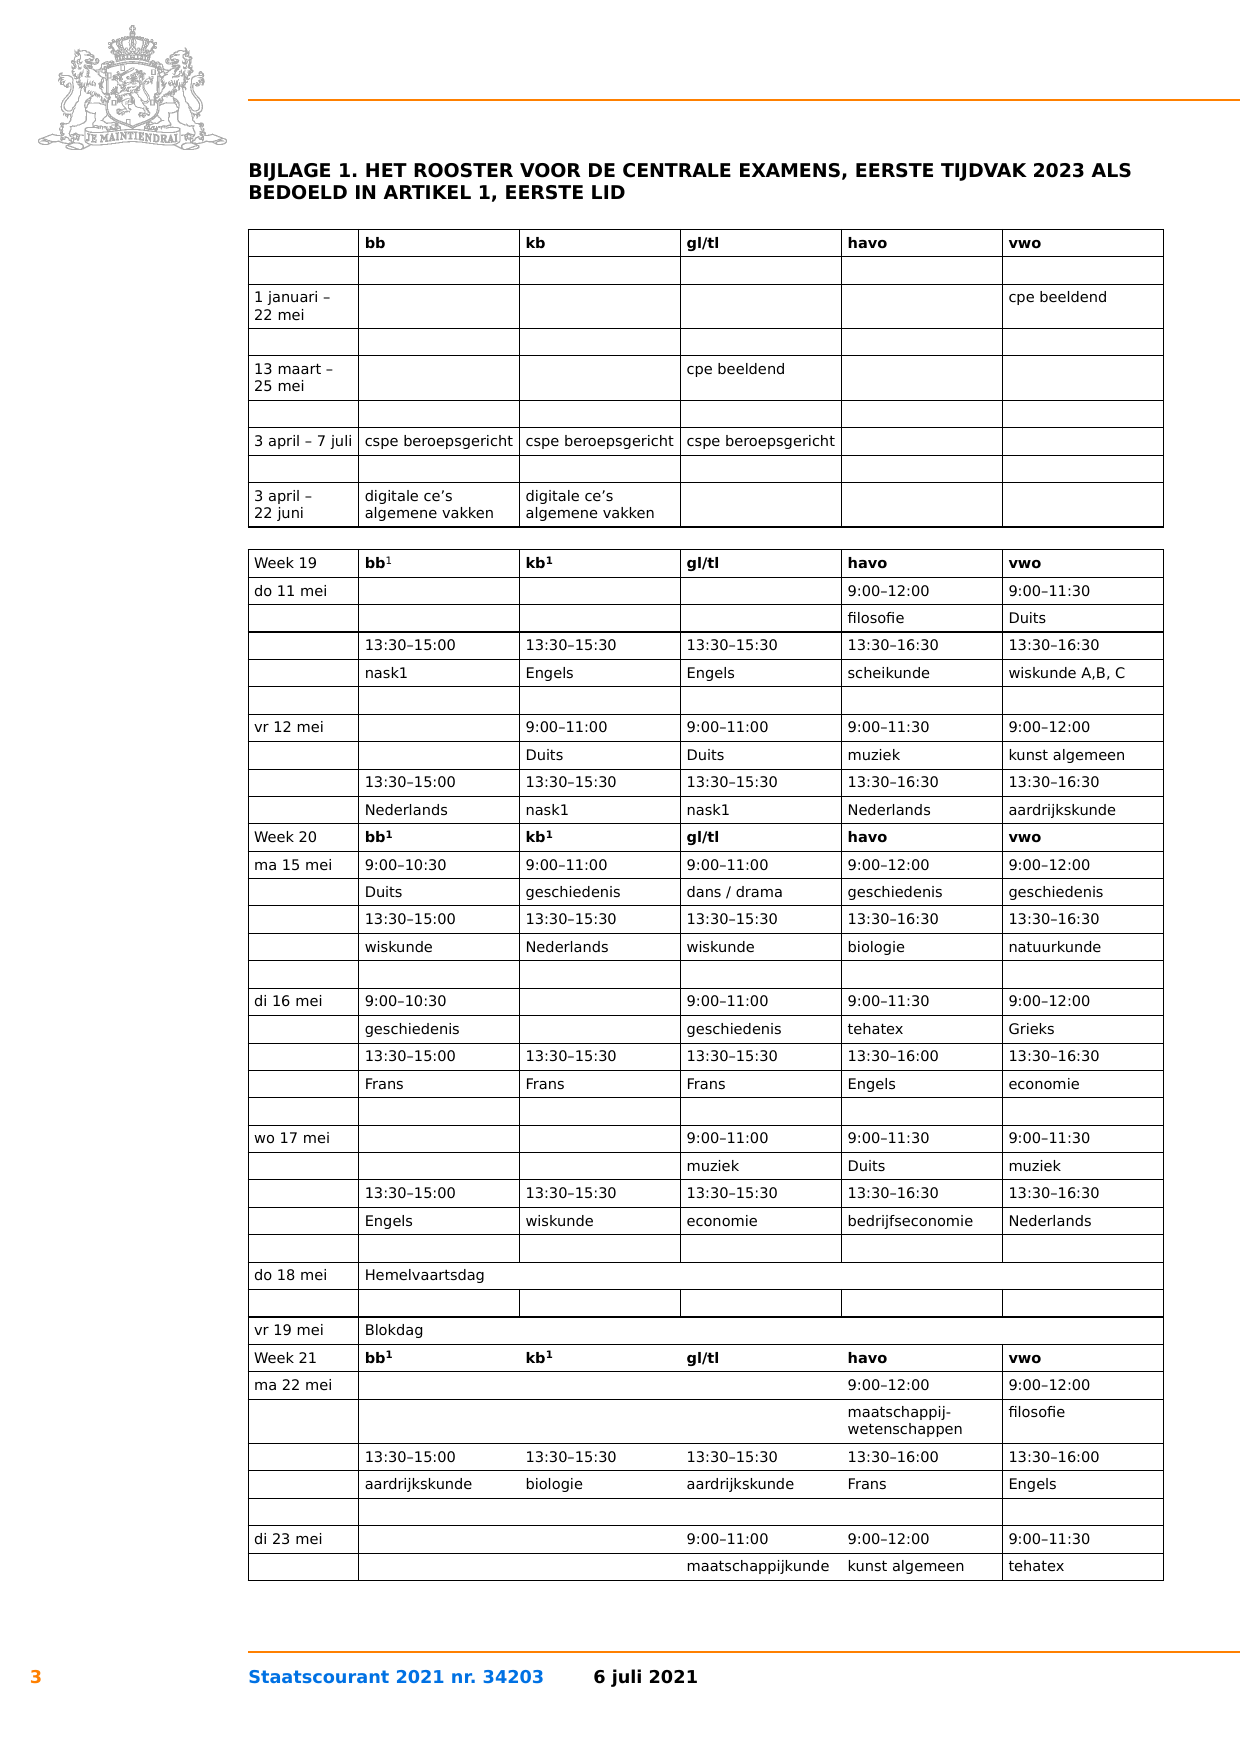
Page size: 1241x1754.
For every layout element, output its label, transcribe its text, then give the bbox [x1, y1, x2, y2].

table_cell [249, 257, 358, 284]
table_cell di 23 mei [249, 1526, 358, 1552]
table_cell [1003, 456, 1163, 482]
table_cell muziek [681, 1153, 841, 1179]
table_cell 13:30–16:30 [842, 906, 1002, 933]
table_cell [249, 1180, 358, 1207]
table_cell [359, 578, 519, 604]
table_header bb1 [359, 550, 519, 577]
table_cell aardrijkskunde [359, 1471, 519, 1498]
table_cell [1003, 687, 1163, 714]
table_cell [520, 1016, 680, 1042]
table_cell [1003, 257, 1163, 284]
table_cell 13:30–16:30 [1003, 1180, 1163, 1207]
table_cell bb1 [359, 1345, 519, 1371]
table_cell havo [842, 824, 1002, 851]
table_cell [249, 633, 358, 659]
table_cell [520, 1098, 680, 1124]
table_cell [359, 356, 519, 400]
table_cell [359, 715, 519, 741]
table_cell [520, 285, 680, 328]
table_cell 9:00–12:00 [841, 1526, 1002, 1552]
table_cell [520, 1372, 680, 1398]
table_cell [249, 961, 358, 988]
table_cell geschiedenis [842, 879, 1002, 905]
table_cell [520, 1235, 680, 1262]
table_cell Engels [520, 660, 680, 686]
table_cell [249, 1044, 358, 1070]
table_cell scheikunde [842, 660, 1002, 686]
table_header vwo [1003, 550, 1163, 577]
table_cell 13:30–15:00 [359, 906, 519, 933]
table_cell 9:00–12:00 [842, 852, 1002, 878]
table_cell [681, 1098, 841, 1124]
table_cell [842, 356, 1002, 400]
table_cell Duits [520, 742, 680, 768]
table_header Week 19 [249, 550, 358, 577]
table_cell [842, 961, 1002, 988]
table_cell 13:30–16:00 [842, 1044, 1002, 1070]
table_cell 13:30–15:00 [359, 1044, 519, 1070]
table_cell [249, 1071, 358, 1097]
table_cell economie [1003, 1071, 1163, 1097]
table_cell economie [681, 1208, 841, 1234]
table_cell [520, 687, 680, 714]
table_cell 13:30–15:30 [520, 1180, 680, 1207]
table_cell geschiedenis [681, 1016, 841, 1042]
table_cell gl/tl [680, 1345, 841, 1371]
table_cell [681, 483, 841, 526]
table_cell [520, 401, 680, 427]
table_header havo [842, 550, 1002, 577]
table_cell bedrijfseconomie [842, 1208, 1002, 1234]
table_cell 13:30–16:30 [1003, 906, 1163, 933]
table_cell [520, 1526, 680, 1552]
table_cell [249, 660, 358, 686]
subtitle BIJLAGE 1. HET ROOSTER VOOR DE CENTRALE EXAMENS, EERSTE TIJDVAK 2023 ALS BEDOELD IN ARTIKEL 1, EERSTE LID [248, 160, 1163, 204]
table_cell [520, 989, 680, 1015]
table_cell [249, 1290, 358, 1316]
table_cell cspe beroepsgericht [359, 428, 519, 454]
table_cell [842, 1290, 1002, 1316]
table_cell [520, 356, 680, 400]
table_cell ma 22 mei [249, 1372, 358, 1398]
table_cell [681, 605, 841, 631]
table_cell Engels [1003, 1471, 1163, 1498]
table_cell 9:00–11:00 [681, 989, 841, 1015]
table_cell 13:30–16:30 [1003, 770, 1163, 796]
table_cell [520, 605, 680, 631]
table_cell [520, 1153, 680, 1179]
table_cell 13:30–16:30 [1003, 1044, 1163, 1070]
table_cell Grieks [1003, 1016, 1163, 1042]
table_cell 9:00–11:30 [1003, 578, 1163, 604]
table_cell [842, 483, 1002, 526]
table_cell filosofie [842, 605, 1002, 631]
table_cell di 16 mei [249, 989, 358, 1015]
table_cell 13:30–15:00 [359, 770, 519, 796]
table_cell [249, 1499, 358, 1525]
table_cell 9:00–11:00 [681, 852, 841, 878]
table_cell cspe beroepsgericht [520, 428, 680, 454]
table_cell 9:00–11:00 [681, 715, 841, 741]
table_cell [359, 1372, 519, 1398]
table_cell wiskunde A,B, C [1003, 660, 1163, 686]
table_cell [359, 1400, 519, 1443]
table_cell Duits [359, 879, 519, 905]
table_cell [249, 1235, 358, 1262]
table_cell cpe beeldend [681, 356, 841, 400]
table_cell kb1 [520, 1345, 680, 1371]
table_cell 9:00–10:30 [359, 852, 519, 878]
table_cell [249, 1471, 358, 1498]
table_cell 3 april – 7 juli [249, 428, 358, 454]
table_cell 9:00–11:30 [1003, 1526, 1163, 1552]
table_cell 9:00–12:00 [842, 578, 1002, 604]
table_cell 9:00–12:00 [1003, 852, 1163, 878]
table_cell natuurkunde [1003, 934, 1163, 960]
table_cell [842, 285, 1002, 328]
table_cell Frans [681, 1071, 841, 1097]
table_header kb1 [520, 550, 680, 577]
table_cell 1 januari – 22 mei [249, 285, 358, 328]
table_cell maatschappij- wetenschappen [841, 1400, 1002, 1443]
table_cell 9:00–11:30 [842, 1126, 1002, 1152]
table_cell [249, 687, 358, 714]
table_cell [842, 428, 1002, 454]
table_header vwo [1003, 230, 1163, 256]
table_cell tehatex [842, 1016, 1002, 1042]
table_cell geschiedenis [520, 879, 680, 905]
table_cell filosofie [1003, 1400, 1163, 1443]
table_cell [359, 1526, 519, 1552]
table_cell [681, 961, 841, 988]
table_cell 13:30–15:00 [359, 633, 519, 659]
table_cell havo [841, 1345, 1002, 1371]
table_cell 9:00–11:00 [681, 1126, 841, 1152]
table_cell [359, 1290, 519, 1316]
table_cell 13 maart – 25 mei [249, 356, 358, 400]
table_cell Engels [359, 1208, 519, 1234]
table_cell [359, 961, 519, 988]
table_cell Week 21 [249, 1345, 358, 1371]
table_cell Week 20 [249, 824, 358, 851]
table_header havo [842, 230, 1002, 256]
table_cell [520, 1554, 680, 1580]
table_cell geschiedenis [1003, 879, 1163, 905]
table_cell 13:30–16:30 [842, 1180, 1002, 1207]
table_cell bb1 [359, 824, 519, 851]
table_cell [842, 456, 1002, 482]
table_cell dans / drama [681, 879, 841, 905]
table_cell 13:30–16:00 [841, 1444, 1002, 1470]
table_cell tehatex [1003, 1554, 1163, 1580]
table_cell do 18 mei [249, 1263, 358, 1289]
table_cell 13:30–16:30 [1003, 633, 1163, 659]
table_cell nask1 [359, 660, 519, 686]
table_cell [1003, 1499, 1163, 1525]
table_cell [681, 687, 841, 714]
table_cell [249, 770, 358, 796]
table_cell [1003, 1098, 1163, 1124]
table_cell [359, 329, 519, 355]
table_cell [249, 797, 358, 823]
table_cell [1003, 1290, 1163, 1316]
table_cell [249, 1554, 358, 1580]
table_cell [681, 329, 841, 355]
table_cell 9:00–12:00 [1003, 989, 1163, 1015]
table_cell kunst algemeen [841, 1554, 1002, 1580]
table_cell cpe beeldend [1003, 285, 1163, 328]
table_cell 13:30–15:30 [520, 1444, 680, 1470]
table_cell [520, 578, 680, 604]
table_cell wiskunde [359, 934, 519, 960]
table_cell [842, 1098, 1002, 1124]
table_cell Nederlands [359, 797, 519, 823]
table_cell [520, 961, 680, 988]
table_cell 9:00–11:00 [520, 852, 680, 878]
table_cell Frans [520, 1071, 680, 1097]
table_cell [359, 1235, 519, 1262]
table_cell Engels [842, 1071, 1002, 1097]
table_cell 9:00–10:30 [359, 989, 519, 1015]
table_cell [1003, 428, 1163, 454]
table_cell [359, 687, 519, 714]
table_cell wiskunde [520, 1208, 680, 1234]
table_cell Nederlands [1003, 1208, 1163, 1234]
table_cell Duits [1003, 605, 1163, 631]
table_cell 9:00–11:00 [680, 1526, 841, 1552]
table_cell Engels [681, 660, 841, 686]
table_cell [681, 257, 841, 284]
table_cell Blokdag [359, 1318, 1163, 1344]
table_cell vr 12 mei [249, 715, 358, 741]
table_cell 9:00–12:00 [1003, 1372, 1163, 1398]
table_cell [681, 578, 841, 604]
table_cell [520, 1126, 680, 1152]
table_cell [249, 1016, 358, 1042]
table_cell [359, 605, 519, 631]
table_cell [680, 1400, 841, 1443]
table_cell [359, 1126, 519, 1152]
table_cell 13:30–15:30 [681, 633, 841, 659]
table_header gl/tl [681, 230, 841, 256]
table_cell gl/tl [681, 824, 841, 851]
table_cell 13:30–15:30 [520, 906, 680, 933]
table_cell [359, 285, 519, 328]
table_cell vwo [1003, 1345, 1163, 1371]
table_cell kunst algemeen [1003, 742, 1163, 768]
table_cell aardrijkskunde [1003, 797, 1163, 823]
table_cell [249, 906, 358, 933]
table_cell [249, 879, 358, 905]
table_cell [842, 329, 1002, 355]
table_header bb [359, 230, 519, 256]
table_cell 9:00–12:00 [841, 1372, 1002, 1398]
table_cell 13:30–16:30 [842, 633, 1002, 659]
table_cell [1003, 401, 1163, 427]
table_cell [1003, 483, 1163, 526]
table_cell [520, 1400, 680, 1443]
table_cell 3 april – 22 juni [249, 483, 358, 526]
table_cell [249, 1400, 358, 1443]
table_cell [520, 329, 680, 355]
table_cell [680, 1372, 841, 1398]
table_cell [359, 1554, 519, 1580]
table_cell 9:00–11:30 [842, 989, 1002, 1015]
table_cell [249, 401, 358, 427]
table_cell maatschappijkunde [680, 1554, 841, 1580]
table_cell biologie [520, 1471, 680, 1498]
table_cell [841, 1499, 1002, 1525]
table_cell 9:00–12:00 [1003, 715, 1163, 741]
table_cell [249, 1153, 358, 1179]
table_cell kb1 [520, 824, 680, 851]
table_cell 9:00–11:00 [520, 715, 680, 741]
table_cell 13:30–15:30 [681, 906, 841, 933]
table_cell wo 17 mei [249, 1126, 358, 1152]
table_cell digitale ce’s algemene vakken [359, 483, 519, 526]
table_cell [249, 329, 358, 355]
table_header kb [520, 230, 680, 256]
table_cell [681, 1235, 841, 1262]
table_cell [520, 1499, 680, 1525]
table_cell Hemelvaartsdag [359, 1263, 1163, 1289]
table_cell [359, 1153, 519, 1179]
table_cell [249, 456, 358, 482]
table_cell [842, 1235, 1002, 1262]
table_cell [249, 742, 358, 768]
table_cell [1003, 329, 1163, 355]
table_cell [842, 257, 1002, 284]
table_cell Frans [841, 1471, 1002, 1498]
table_cell 13:30–16:00 [1003, 1444, 1163, 1470]
table_cell Nederlands [520, 934, 680, 960]
table_cell [359, 1098, 519, 1124]
table_cell aardrijkskunde [680, 1471, 841, 1498]
table_cell 13:30–15:30 [681, 1044, 841, 1070]
table_cell [359, 456, 519, 482]
table_cell [249, 605, 358, 631]
table_cell [359, 401, 519, 427]
table_cell [359, 742, 519, 768]
table_cell muziek [1003, 1153, 1163, 1179]
table_cell geschiedenis [359, 1016, 519, 1042]
table_cell muziek [842, 742, 1002, 768]
table_cell Duits [842, 1153, 1002, 1179]
table_cell [359, 257, 519, 284]
table_cell Duits [681, 742, 841, 768]
table_cell 13:30–15:30 [681, 770, 841, 796]
table_cell [1003, 961, 1163, 988]
picture [38, 25, 227, 150]
table_cell do 11 mei [249, 578, 358, 604]
table_cell 13:30–15:30 [520, 633, 680, 659]
table_cell 9:00–11:30 [842, 715, 1002, 741]
table_cell Frans [359, 1071, 519, 1097]
table_cell [681, 285, 841, 328]
table_cell nask1 [681, 797, 841, 823]
table_header gl/tl [681, 550, 841, 577]
table_cell vwo [1003, 824, 1163, 851]
table_cell [842, 687, 1002, 714]
table_cell 13:30–15:30 [680, 1444, 841, 1470]
table_cell 13:30–15:00 [359, 1180, 519, 1207]
table_cell ma 15 mei [249, 852, 358, 878]
table_cell [249, 1208, 358, 1234]
table_header [249, 230, 358, 256]
table_cell [249, 1444, 358, 1470]
table_cell [249, 1098, 358, 1124]
table_cell 13:30–15:30 [520, 770, 680, 796]
table_cell [249, 934, 358, 960]
table_cell [842, 401, 1002, 427]
table_cell 13:30–15:30 [520, 1044, 680, 1070]
table_cell [680, 1499, 841, 1525]
table_cell nask1 [520, 797, 680, 823]
table_cell biologie [842, 934, 1002, 960]
table_cell [520, 257, 680, 284]
table_cell [1003, 356, 1163, 400]
table_cell [681, 1290, 841, 1316]
table_cell cspe beroepsgericht [681, 428, 841, 454]
table_cell [681, 456, 841, 482]
table_cell [1003, 1235, 1163, 1262]
table_cell digitale ce’s algemene vakken [520, 483, 680, 526]
table_cell [359, 1499, 519, 1525]
table_cell [520, 456, 680, 482]
table_cell 9:00–11:30 [1003, 1126, 1163, 1152]
table_cell [681, 401, 841, 427]
table_cell 13:30–15:30 [681, 1180, 841, 1207]
table_cell wiskunde [681, 934, 841, 960]
table_cell 13:30–16:30 [842, 770, 1002, 796]
table_cell 13:30–15:00 [359, 1444, 519, 1470]
table_cell Nederlands [842, 797, 1002, 823]
table_cell vr 19 mei [249, 1318, 358, 1344]
table_cell [520, 1290, 680, 1316]
